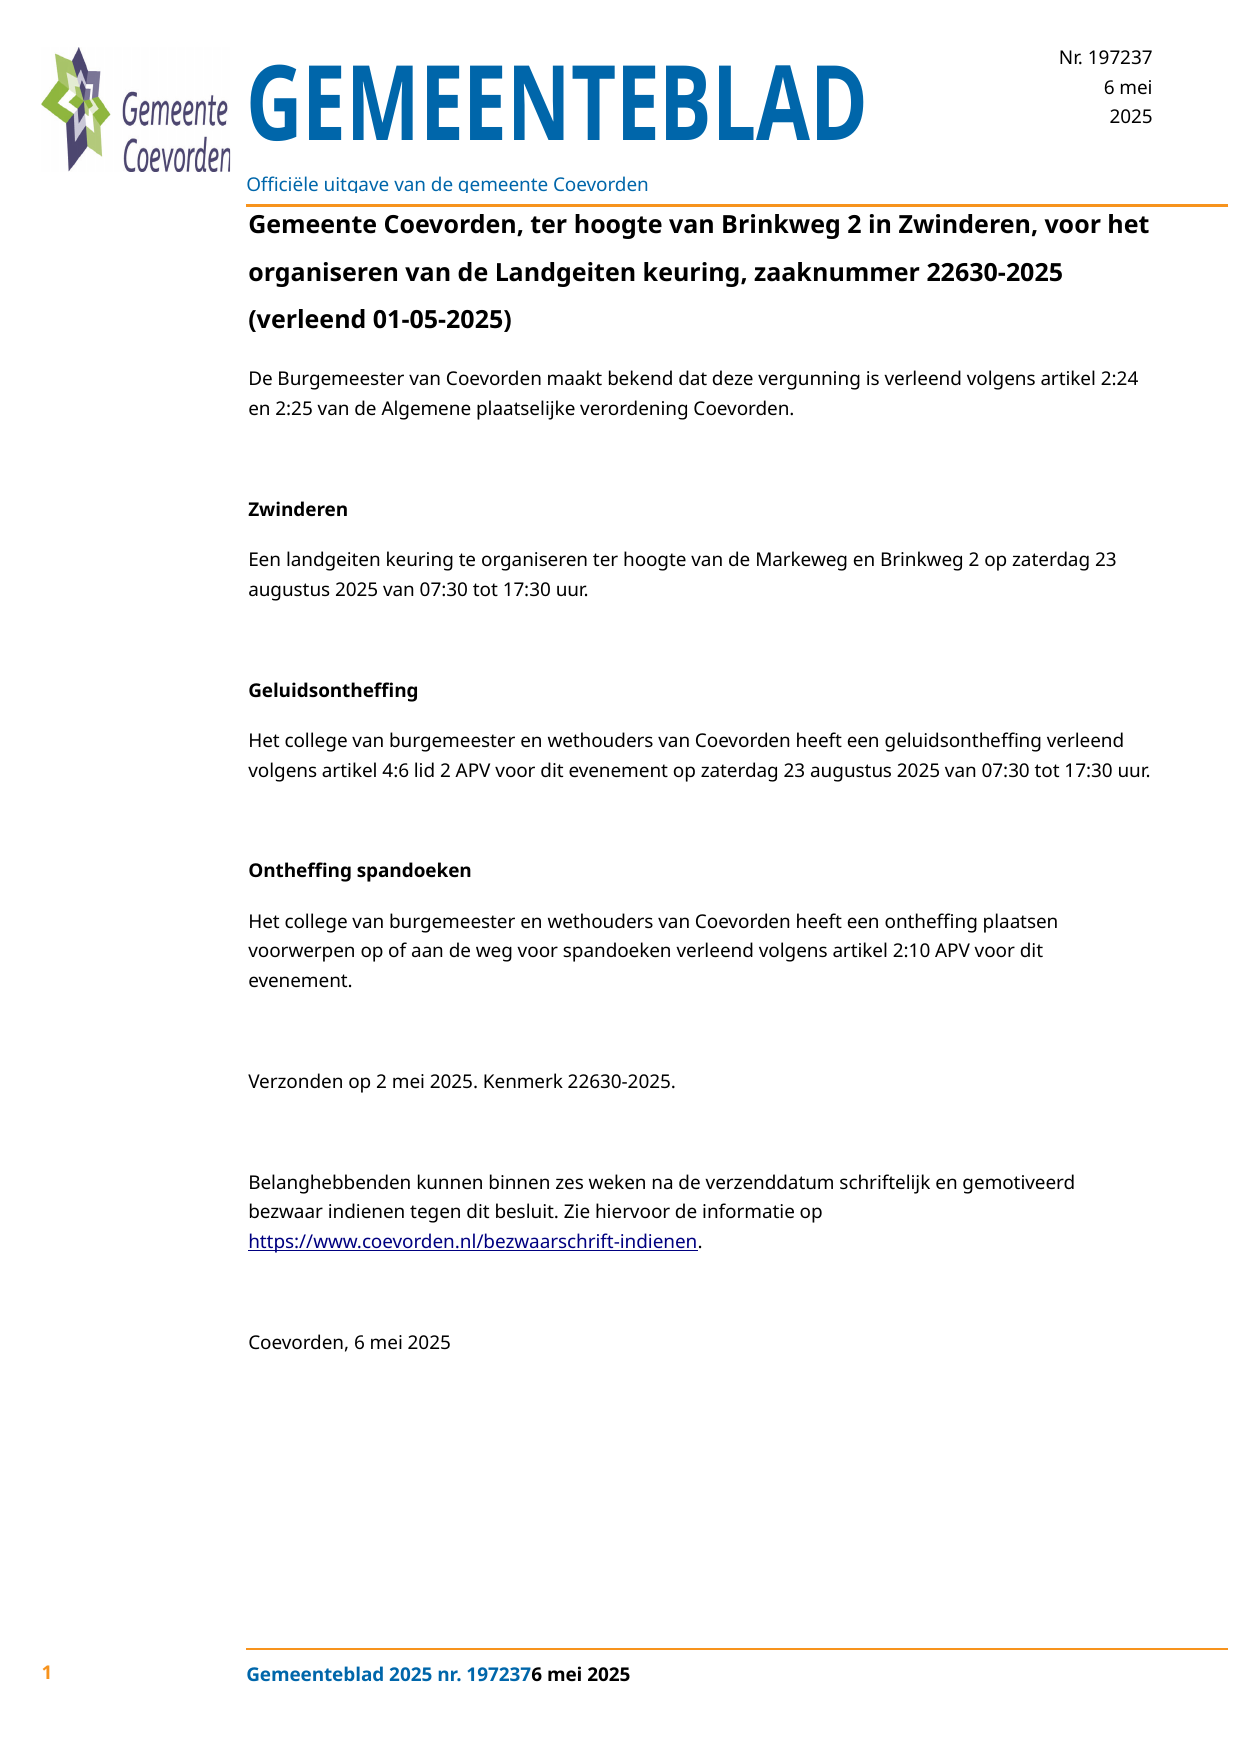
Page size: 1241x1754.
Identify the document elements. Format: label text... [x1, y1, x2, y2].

text Verzonden op 2 mei 2025. Kenmerk 22630-2025. [248, 1068, 1152, 1094]
text Belanghebbenden kunnen binnen zes weken na de verzenddatum schriftelijk en gemotiveerd bezwaar indienen tegen dit besluit. Zie hiervoor de informatie op https://www.coevorden.nl/bezwaarschrift-indienen. [248, 1169, 1152, 1254]
text Een landgeiten keuring te organiseren ter hoogte van de Markeweg en Brinkweg 2 op zaterdag 23 augustus 2025 van 07:30 tot 17:30 uur. [248, 546, 1152, 602]
picture [41, 47, 231, 172]
text Ontheffing spandoeken [248, 858, 1152, 883]
text Het college van burgemeester en wethouders van Coevorden heeft een geluidsontheffing verleend volgens artikel 4:6 lid 2 APV voor dit evenement op zaterdag 23 augustus 2025 van 07:30 tot 17:30 uur. [248, 727, 1152, 782]
text Gemeente Coevorden, ter hoogte van Brinkweg 2 in Zwinderen, voor het organiseren van de Landgeiten keuring, zaaknummer 22630-2025 (verleend 01-05-2025) [248, 207, 1152, 336]
text Coevorden, 6 mei 2025 [248, 1329, 1152, 1354]
text Zwinderen [248, 496, 1152, 522]
text Het college van burgemeester en wethouders van Coevorden heeft een ontheffing plaatsen voorwerpen op of aan de weg voor spandoeken verleend volgens artikel 2:10 APV voor dit evenement. [248, 908, 1152, 993]
text Geluidsontheffing [248, 677, 1152, 702]
text De Burgemeester van Coevorden maakt bekend dat deze vergunning is verleend volgens artikel 2:24 en 2:25 van de Algemene plaatselijke verordening Coevorden. [248, 366, 1152, 421]
